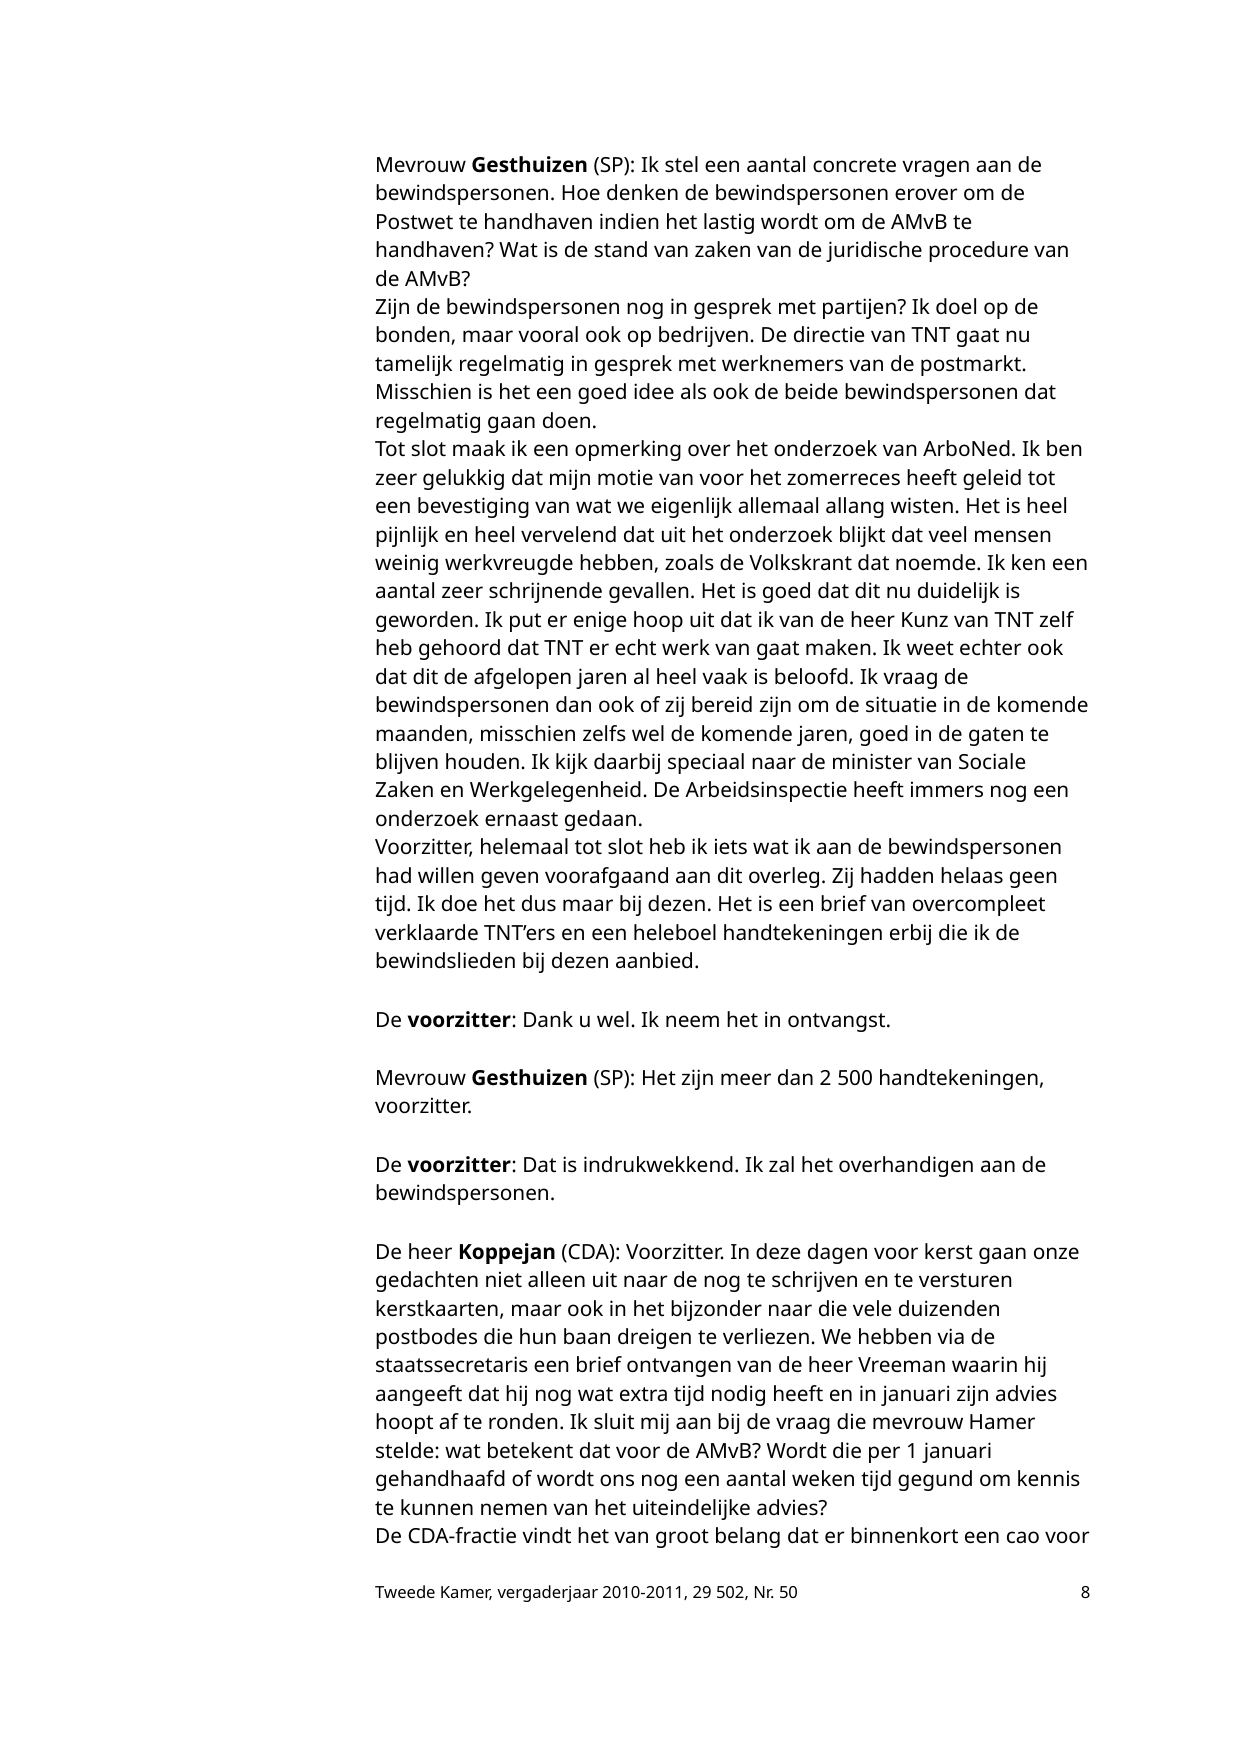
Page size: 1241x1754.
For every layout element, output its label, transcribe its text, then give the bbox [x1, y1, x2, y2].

text Mevrouw Gesthuizen (SP): Ik stel een aantal concrete vragen aan de bewindspersonen. Hoe denken de bewindspersonen erover om de Postwet te handhaven indien het lastig wordt om de AMvB te handhaven? Wat is de stand van zaken van de juridische procedure van de AMvB? [375, 150, 1090, 292]
text De heer Koppejan (CDA): Voorzitter. In deze dagen voor kerst gaan onze gedachten niet alleen uit naar de nog te schrijven en te versturen kerstkaarten, maar ook in het bijzonder naar die vele duizenden postbodes die hun baan dreigen te verliezen. We hebben via de staatssecretaris een brief ontvangen van de heer Vreeman waarin hij aangeeft dat hij nog wat extra tijd nodig heeft en in januari zijn advies hoopt af te ronden. Ik sluit mij aan bij de vraag die mevrouw Hamer stelde: wat betekent dat voor de AMvB? Wordt die per 1 januari gehandhaafd of wordt ons nog een aantal weken tijd gegund om kennis te kunnen nemen van het uiteindelijke advies? [375, 1237, 1090, 1521]
text Zijn de bewindspersonen nog in gesprek met partijen? Ik doel op de bonden, maar vooral ook op bedrijven. De directie van TNT gaat nu tamelijk regelmatig in gesprek met werknemers van de postmarkt. Misschien is het een goed idee als ook de beide bewindspersonen dat regelmatig gaan doen. [375, 292, 1090, 434]
text Tot slot maak ik een opmerking over het onderzoek van ArboNed. Ik ben zeer gelukkig dat mijn motie van voor het zomerreces heeft geleid tot een bevestiging van wat we eigenlijk allemaal allang wisten. Het is heel pijnlijk en heel vervelend dat uit het onderzoek blijkt dat veel mensen weinig werkvreugde hebben, zoals de Volkskrant dat noemde. Ik ken een aantal zeer schrijnende gevallen. Het is goed dat dit nu duidelijk is geworden. Ik put er enige hoop uit dat ik van de heer Kunz van TNT zelf heb gehoord dat TNT er echt werk van gaat maken. Ik weet echter ook dat dit de afgelopen jaren al heel vaak is beloofd. Ik vraag de bewindspersonen dan ook of zij bereid zijn om de situatie in de komende maanden, misschien zelfs wel de komende jaren, goed in de gaten te blijven houden. Ik kijk daarbij speciaal naar de minister van Sociale Zaken en Werkgelegenheid. De Arbeidsinspectie heeft immers nog een onderzoek ernaast gedaan. [375, 434, 1090, 832]
text De CDA-fractie vindt het van groot belang dat er binnenkort een cao voor [375, 1521, 1090, 1550]
text De voorzitter: Dank u wel. Ik neem het in ontvangst. [375, 1005, 1090, 1033]
text Mevrouw Gesthuizen (SP): Het zijn meer dan 2 500 handtekeningen, voorzitter. [375, 1063, 1090, 1120]
text Voorzitter, helemaal tot slot heb ik iets wat ik aan de bewindspersonen had willen geven voorafgaand aan dit overleg. Zij hadden helaas geen tijd. Ik doe het dus maar bij dezen. Het is een brief van overcompleet verklaarde TNT’ers en een heleboel handtekeningen erbij die ik de bewindslieden bij dezen aanbied. [375, 832, 1090, 975]
text De voorzitter: Dat is indrukwekkend. Ik zal het overhandigen aan de bewindspersonen. [375, 1150, 1090, 1207]
